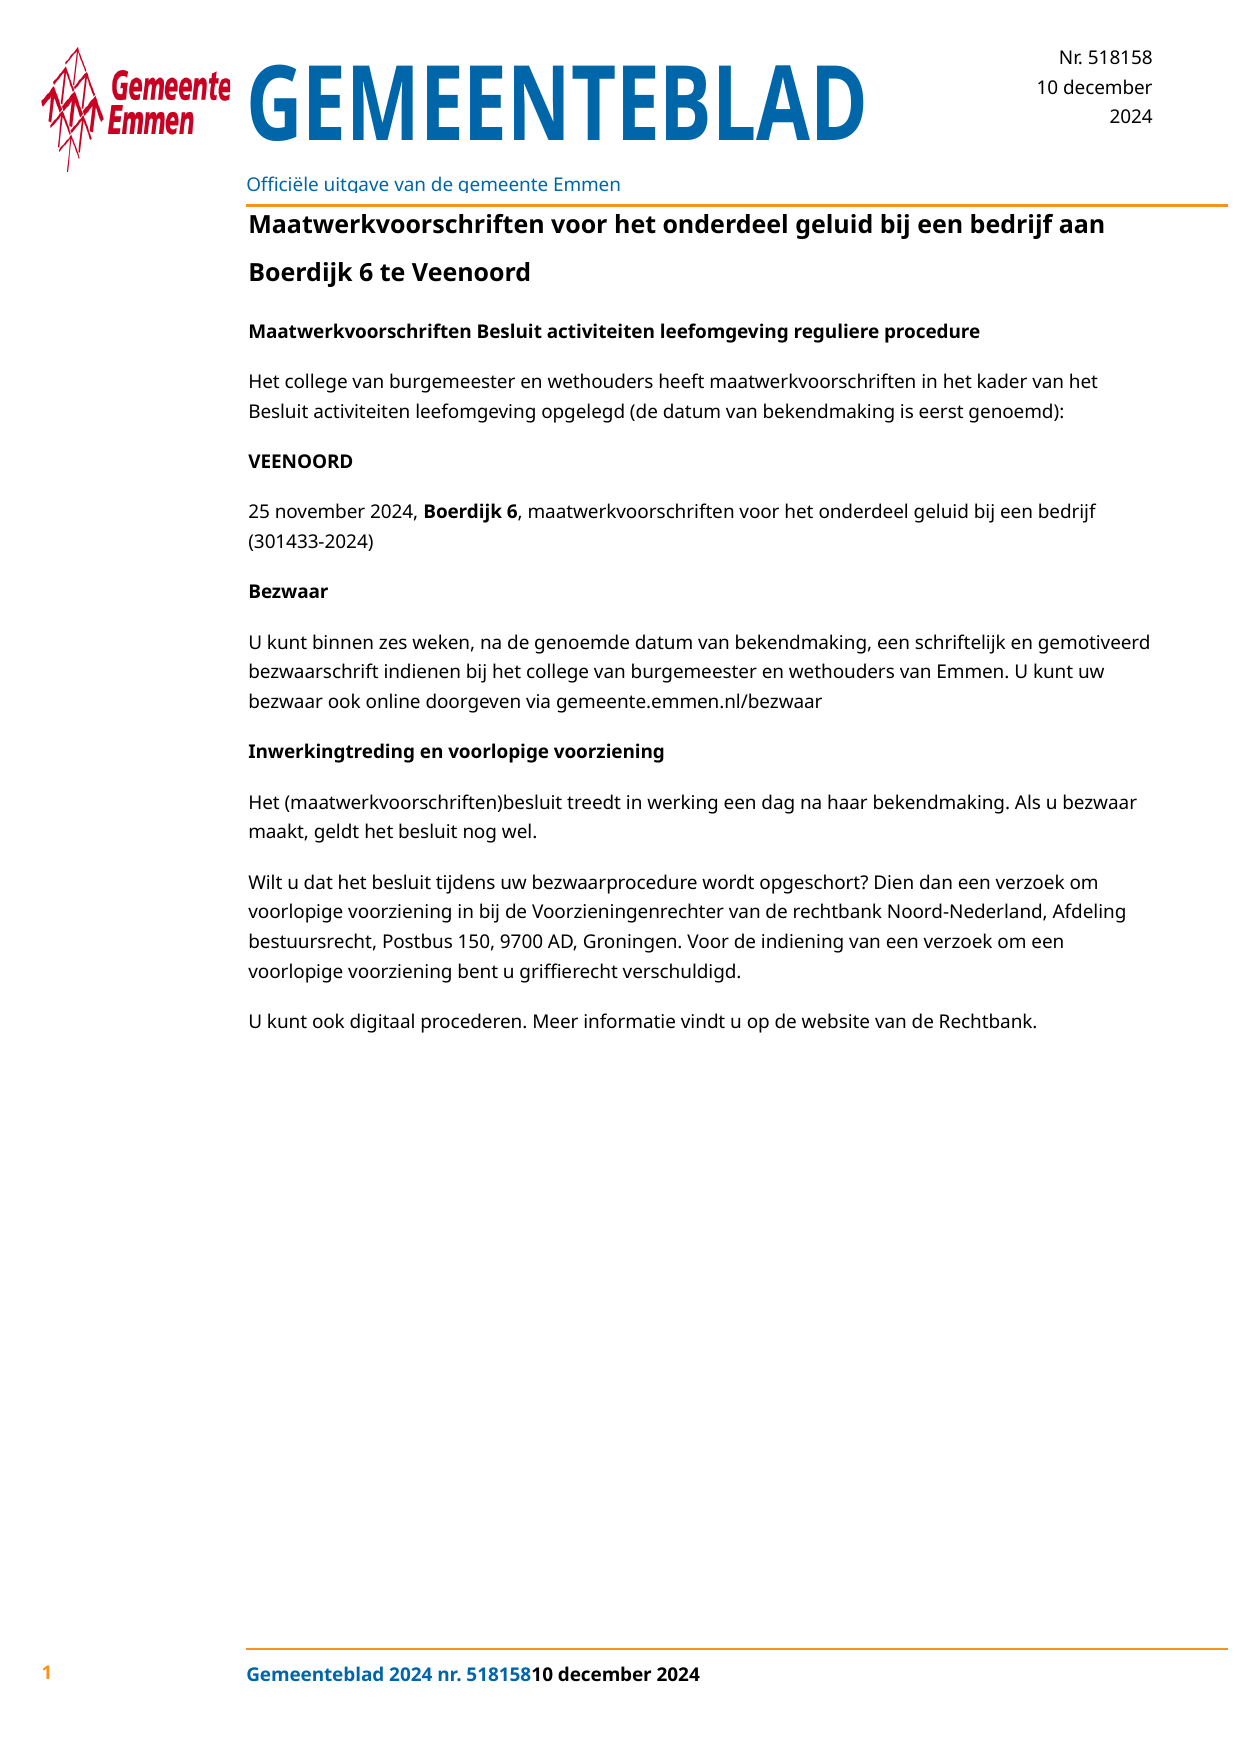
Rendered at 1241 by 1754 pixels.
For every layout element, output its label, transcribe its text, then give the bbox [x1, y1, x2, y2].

text Maatwerkvoorschriften Besluit activiteiten leefomgeving reguliere procedure [248, 318, 1152, 344]
text VEENOORD [248, 448, 1152, 474]
text Maatwerkvoorschriften voor het onderdeel geluid bij een bedrijf aan Boerdijk 6 te Veenoord [248, 207, 1152, 288]
text Het (maatwerkvoorschriften)besluit treedt in werking een dag na haar bekendmaking. Als u bezwaar maakt, geldt het besluit nog wel. [248, 789, 1152, 844]
text Inwerkingtreding en voorlopige voorziening [248, 739, 1152, 764]
text U kunt binnen zes weken, na de genoemde datum van bekendmaking, een schriftelijk en gemotiveerd bezwaarschrift indienen bij het college van burgemeester en wethouders van Emmen. U kunt uw bezwaar ook online doorgeven via gemeente.emmen.nl/bezwaar [248, 629, 1152, 714]
picture [41, 47, 231, 172]
text Wilt u dat het besluit tijdens uw bezwaarprocedure wordt opgeschort? Dien dan een verzoek om voorlopige voorziening in bij de Voorzieningenrechter van de rechtbank Noord-Nederland, Afdeling bestuursrecht, Postbus 150, 9700 AD, Groningen. Voor de indiening van een verzoek om een voorlopige voorziening bent u griffierecht verschuldigd. [248, 869, 1152, 984]
text Bezwaar [248, 579, 1152, 604]
text Het college van burgemeester en wethouders heeft maatwerkvoorschriften in het kader van het Besluit activiteiten leefomgeving opgelegd (de datum van bekendmaking is eerst genoemd): [248, 368, 1152, 424]
text 25 november 2024, Boerdijk 6, maatwerkvoorschriften voor het onderdeel geluid bij een bedrijf (301433-2024) [248, 499, 1152, 554]
text U kunt ook digitaal procederen. Meer informatie vindt u op de website van de Rechtbank. [248, 1008, 1152, 1034]
